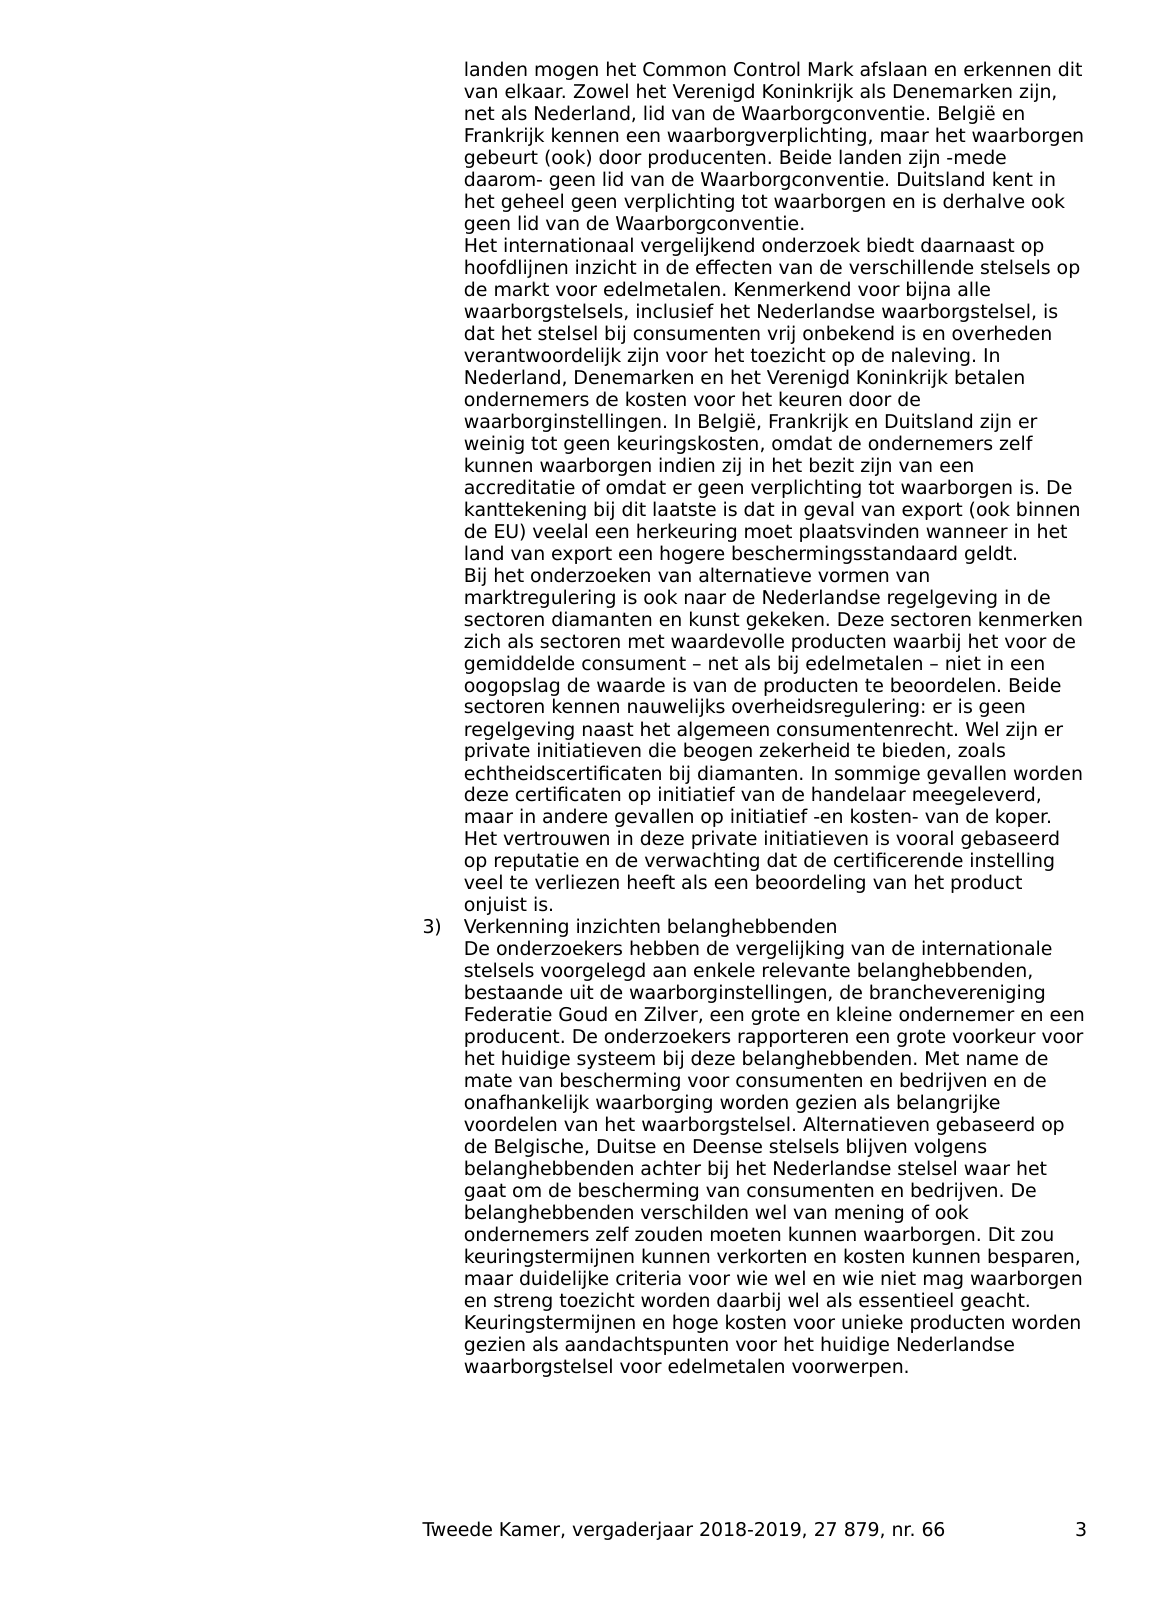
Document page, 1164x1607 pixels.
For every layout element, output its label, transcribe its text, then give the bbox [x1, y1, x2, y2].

text 3) Verkenning inzichten belanghebbenden [422, 916, 1087, 938]
text De onderzoekers hebben de vergelijking van de internationale stelsels voorgelegd aan enkele relevante belanghebbenden, bestaande uit de waarborginstellingen, de branchevereniging Federatie Goud en Zilver, een grote en kleine ondernemer en een producent. De onderzoekers rapporteren een grote voorkeur voor het huidige systeem bij deze belanghebbenden. Met name de mate van bescherming voor consumenten en bedrijven en de onafhankelijk waarborging worden gezien als belangrijke voordelen van het waarborgstelsel. Alternatieven gebaseerd op de Belgische, Duitse en Deense stelsels blijven volgens belanghebbenden achter bij het Nederlandse stelsel waar het gaat om de bescherming van consumenten en bedrijven. De belanghebbenden verschilden wel van mening of ook ondernemers zelf zouden moeten kunnen waarborgen. Dit zou keuringstermijnen kunnen verkorten en kosten kunnen besparen, maar duidelijke criteria voor wie wel en wie niet mag waarborgen en streng toezicht worden daarbij wel als essentieel geacht. Keuringstermijnen en hoge kosten voor unieke producten worden gezien als aandachtspunten voor het huidige Nederlandse waarborgstelsel voor edelmetalen voorwerpen. [464, 938, 1087, 1378]
text landen mogen het Common Control Mark afslaan en erkennen dit van elkaar. Zowel het Verenigd Koninkrijk als Denemarken zijn, net als Nederland, lid van de Waarborgconventie. België en Frankrijk kennen een waarborgverplichting, maar het waarborgen gebeurt (ook) door producenten. Beide landen zijn -mede daarom- geen lid van de Waarborgconventie. Duitsland kent in het geheel geen verplichting tot waarborgen en is derhalve ook geen lid van de Waarborgconventie. [464, 59, 1087, 235]
text Het internationaal vergelijkend onderzoek biedt daarnaast op hoofdlijnen inzicht in de effecten van de verschillende stelsels op de markt voor edelmetalen. Kenmerkend voor bijna alle waarborgstelsels, inclusief het Nederlandse waarborgstelsel, is dat het stelsel bij consumenten vrij onbekend is en overheden verantwoordelijk zijn voor het toezicht op de naleving. In Nederland, Denemarken en het Verenigd Koninkrijk betalen ondernemers de kosten voor het keuren door de waarborginstellingen. In België, Frankrijk en Duitsland zijn er weinig tot geen keuringskosten, omdat de ondernemers zelf kunnen waarborgen indien zij in het bezit zijn van een accreditatie of omdat er geen verplichting tot waarborgen is. De kanttekening bij dit laatste is dat in geval van export (ook binnen de EU) veelal een herkeuring moet plaatsvinden wanneer in het land van export een hogere beschermingsstandaard geldt. [464, 235, 1087, 564]
text Bij het onderzoeken van alternatieve vormen van marktregulering is ook naar de Nederlandse regelgeving in de sectoren diamanten en kunst gekeken. Deze sectoren kenmerken zich als sectoren met waardevolle producten waarbij het voor de gemiddelde consument – net als bij edelmetalen – niet in een oogopslag de waarde is van de producten te beoordelen. Beide sectoren kennen nauwelijks overheidsregulering: er is geen regelgeving naast het algemeen consumentenrecht. Wel zijn er private initiatieven die beogen zekerheid te bieden, zoals echtheidscertificaten bij diamanten. In sommige gevallen worden deze certificaten op initiatief van de handelaar meegeleverd, maar in andere gevallen op initiatief -en kosten- van de koper. Het vertrouwen in deze private initiatieven is vooral gebaseerd op reputatie en de verwachting dat de certificerende instelling veel te verliezen heeft als een beoordeling van het product onjuist is. [464, 564, 1087, 916]
